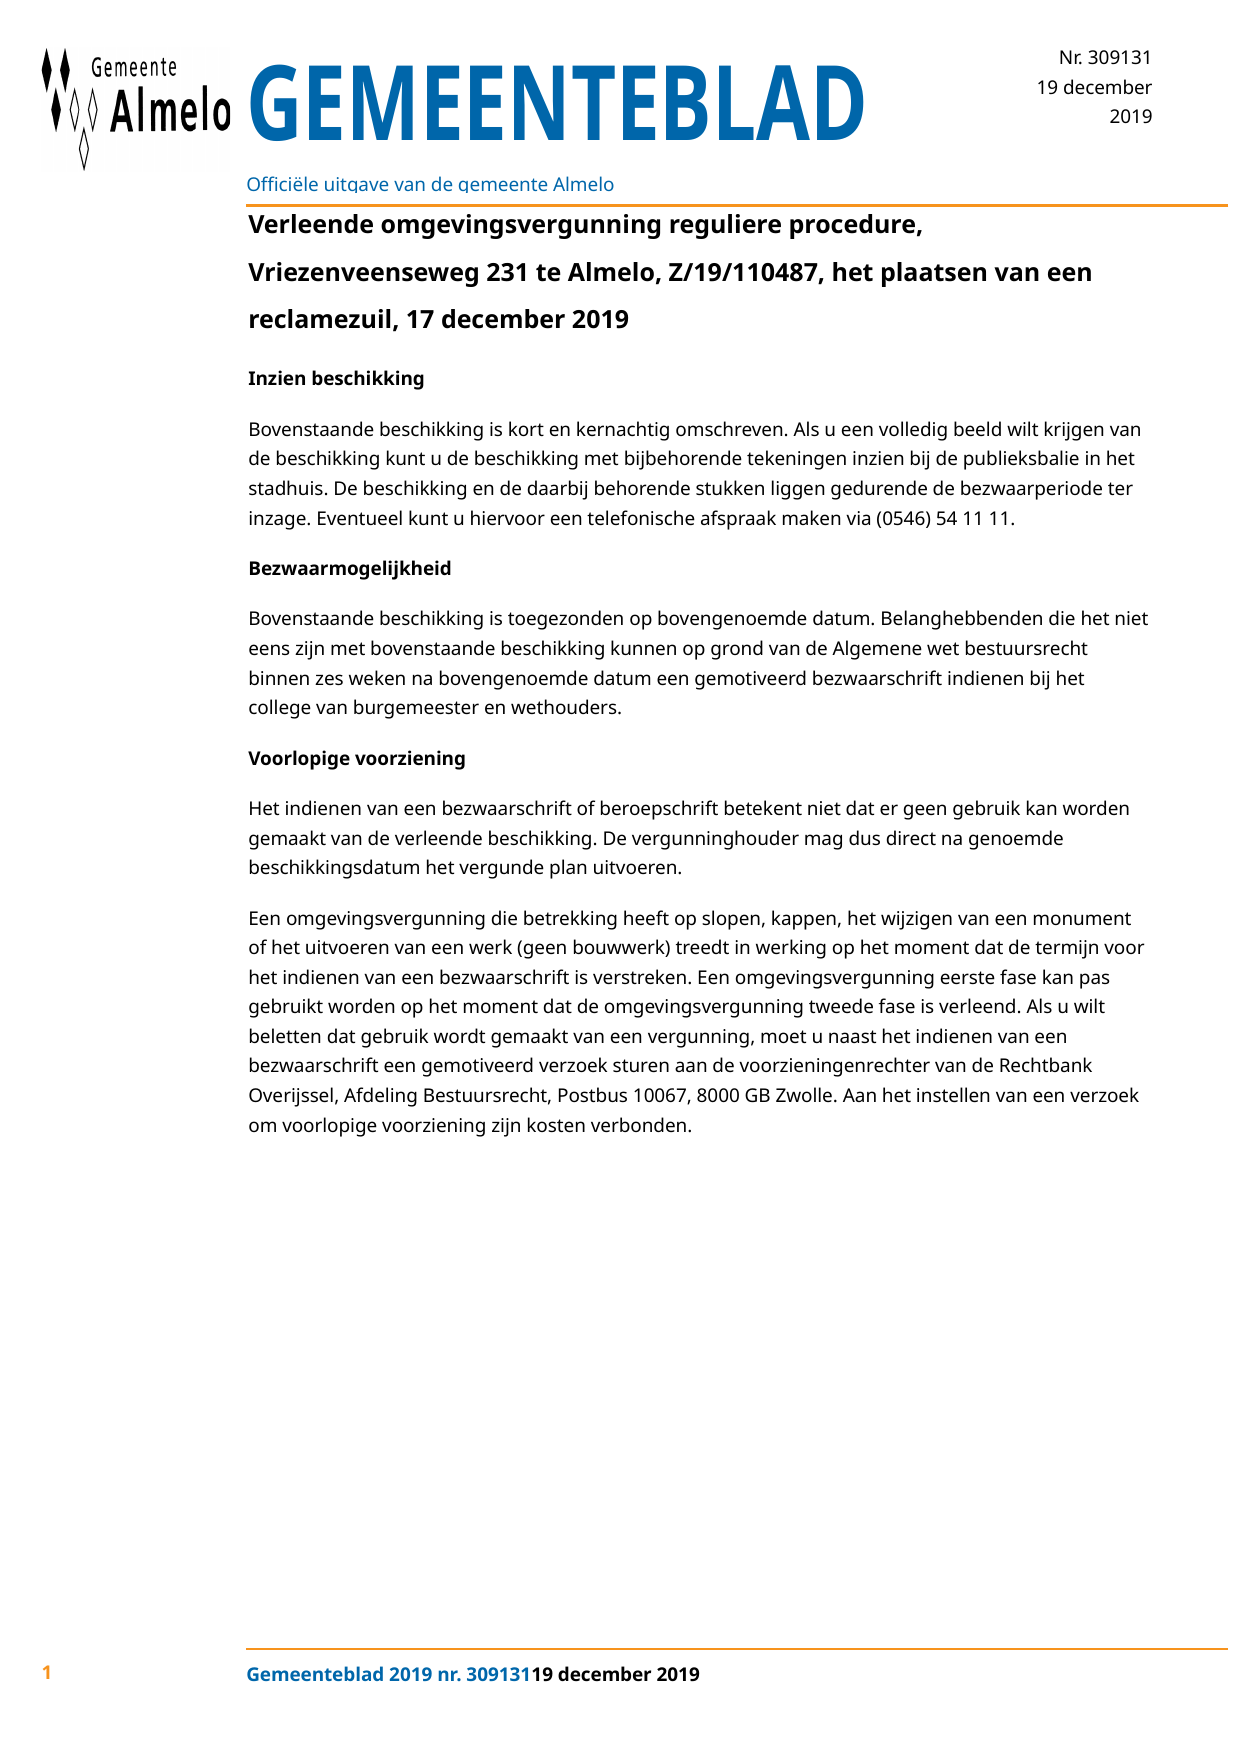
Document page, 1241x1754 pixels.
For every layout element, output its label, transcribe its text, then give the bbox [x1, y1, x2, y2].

text Bovenstaande beschikking is toegezonden op bovengenoemde datum. Belanghebbenden die het niet eens zijn met bovenstaande beschikking kunnen op grond van de Algemene wet bestuursrecht binnen zes weken na bovengenoemde datum een gemotiveerd bezwaarschrift indienen bij het college van burgemeester en wethouders. [248, 606, 1152, 720]
text Verleende omgevingsvergunning reguliere procedure, Vriezenveenseweg 231 te Almelo, Z/19/110487, het plaatsen van een reclamezuil, 17 december 2019 [248, 207, 1152, 336]
text Bovenstaande beschikking is kort en kernachtig omschreven. Als u een volledig beeld wilt krijgen van de beschikking kunt u de beschikking met bijbehorende tekeningen inzien bij de publieksbalie in het stadhuis. De beschikking en de daarbij behorende stukken liggen gedurende de bezwaarperiode ter inzage. Eventueel kunt u hiervoor een telefonische afspraak maken via (0546) 54 11 11. [248, 416, 1152, 530]
text Inzien beschikking [248, 366, 1152, 391]
text Bezwaarmogelijkheid [248, 555, 1152, 581]
picture [41, 47, 231, 172]
text Een omgevingsvergunning die betrekking heeft op slopen, kappen, het wijzigen van een monument of het uitvoeren van een werk (geen bouwwerk) treedt in werking op het moment dat de termijn voor het indienen van een bezwaarschrift is verstreken. Een omgevingsvergunning eerste fase kan pas gebruikt worden op het moment dat de omgevingsvergunning tweede fase is verleend. Als u wilt beletten dat gebruik wordt gemaakt van een vergunning, moet u naast het indienen van een bezwaarschrift een gemotiveerd verzoek sturen aan de voorzieningenrechter van de Rechtbank Overijssel, Afdeling Bestuursrecht, Postbus 10067, 8000 GB Zwolle. Aan het instellen van een verzoek om voorlopige voorziening zijn kosten verbonden. [248, 905, 1152, 1137]
text Voorlopige voorziening [248, 745, 1152, 770]
text Het indienen van een bezwaarschrift of beroepschrift betekent niet dat er geen gebruik kan worden gemaakt van de verleende beschikking. De vergunninghouder mag dus direct na genoemde beschikkingsdatum het vergunde plan uitvoeren. [248, 795, 1152, 880]
